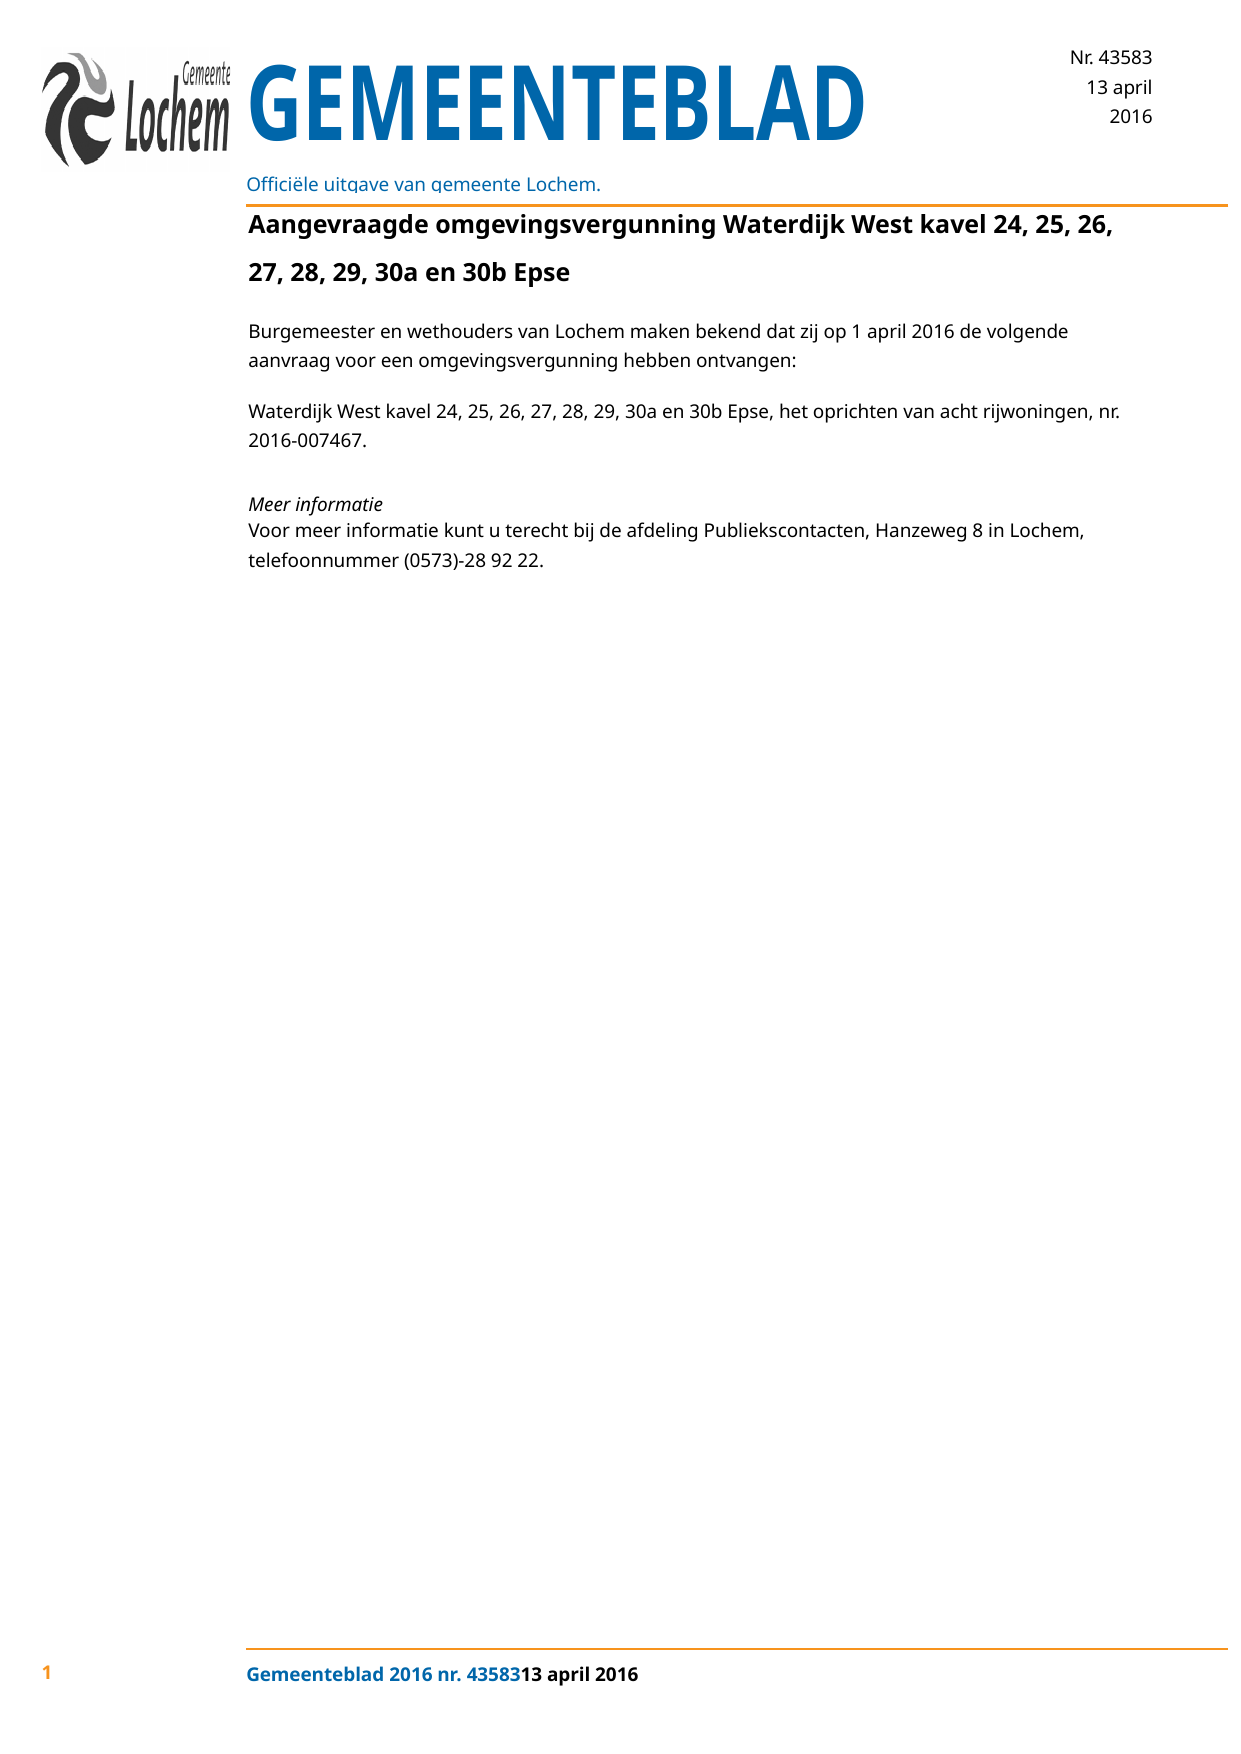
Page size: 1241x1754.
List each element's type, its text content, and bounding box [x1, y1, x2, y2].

text Burgemeester en wethouders van Lochem maken bekend dat zij op 1 april 2016 de volgende aanvraag voor een omgevingsvergunning hebben ontvangen: [248, 318, 1152, 373]
text Waterdijk West kavel 24, 25, 26, 27, 28, 29, 30a en 30b Epse, het oprichten van acht rijwoningen, nr. 2016-007467. [248, 398, 1152, 453]
text Aangevraagde omgevingsvergunning Waterdijk West kavel 24, 25, 26, 27, 28, 29, 30a en 30b Epse [248, 207, 1152, 288]
picture [41, 47, 231, 172]
text Meer informatie [248, 491, 1152, 517]
text Voor meer informatie kunt u terecht bij de afdeling Publiekscontacten, Hanzeweg 8 in Lochem, telefoonnummer (0573)-28 92 22. [248, 517, 1152, 572]
